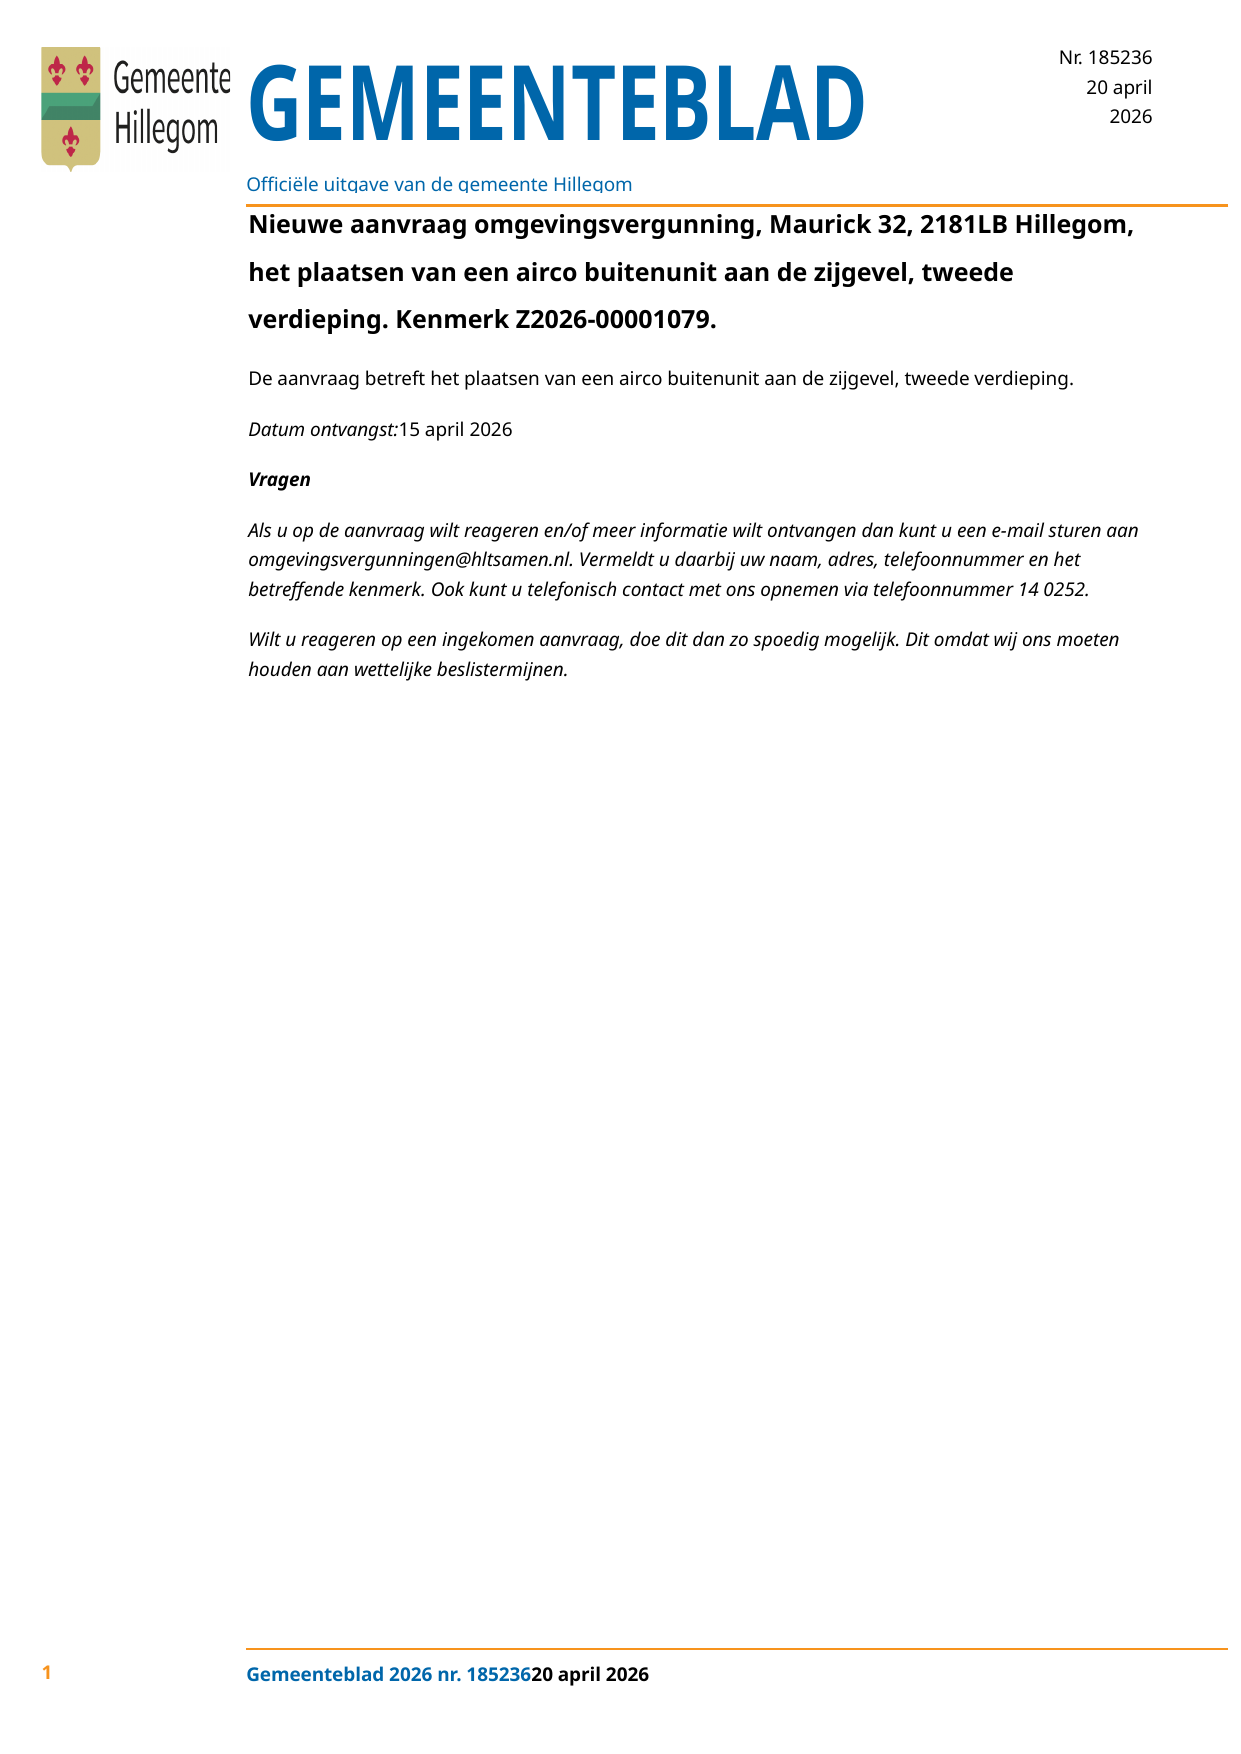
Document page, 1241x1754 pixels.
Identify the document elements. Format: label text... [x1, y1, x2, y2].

text De aanvraag betreft het plaatsen van een airco buitenunit aan de zijgevel, tweede verdieping. [248, 366, 1152, 391]
text Wilt u reageren op een ingekomen aanvraag, doe dit dan zo spoedig mogelijk. Dit omdat wij ons moeten houden aan wettelijke beslistermijnen. [248, 626, 1152, 682]
text Datum ontvangst:15 april 2026 [248, 416, 1152, 442]
text Nieuwe aanvraag omgevingsvergunning, Maurick 32, 2181LB Hillegom, het plaatsen van een airco buitenunit aan de zijgevel, tweede verdieping. Kenmerk Z2026-00001079. [248, 207, 1152, 336]
text Vragen [248, 466, 1152, 492]
picture [41, 47, 231, 172]
text Als u op de aanvraag wilt reageren en/of meer informatie wilt ontvangen dan kunt u een e-mail sturen aan omgevingsvergunningen@hltsamen.nl. Vermeldt u daarbij uw naam, adres, telefoonnummer en het betreffende kenmerk. Ook kunt u telefonisch contact met ons opnemen via telefoonnummer 14 0252. [248, 517, 1152, 602]
